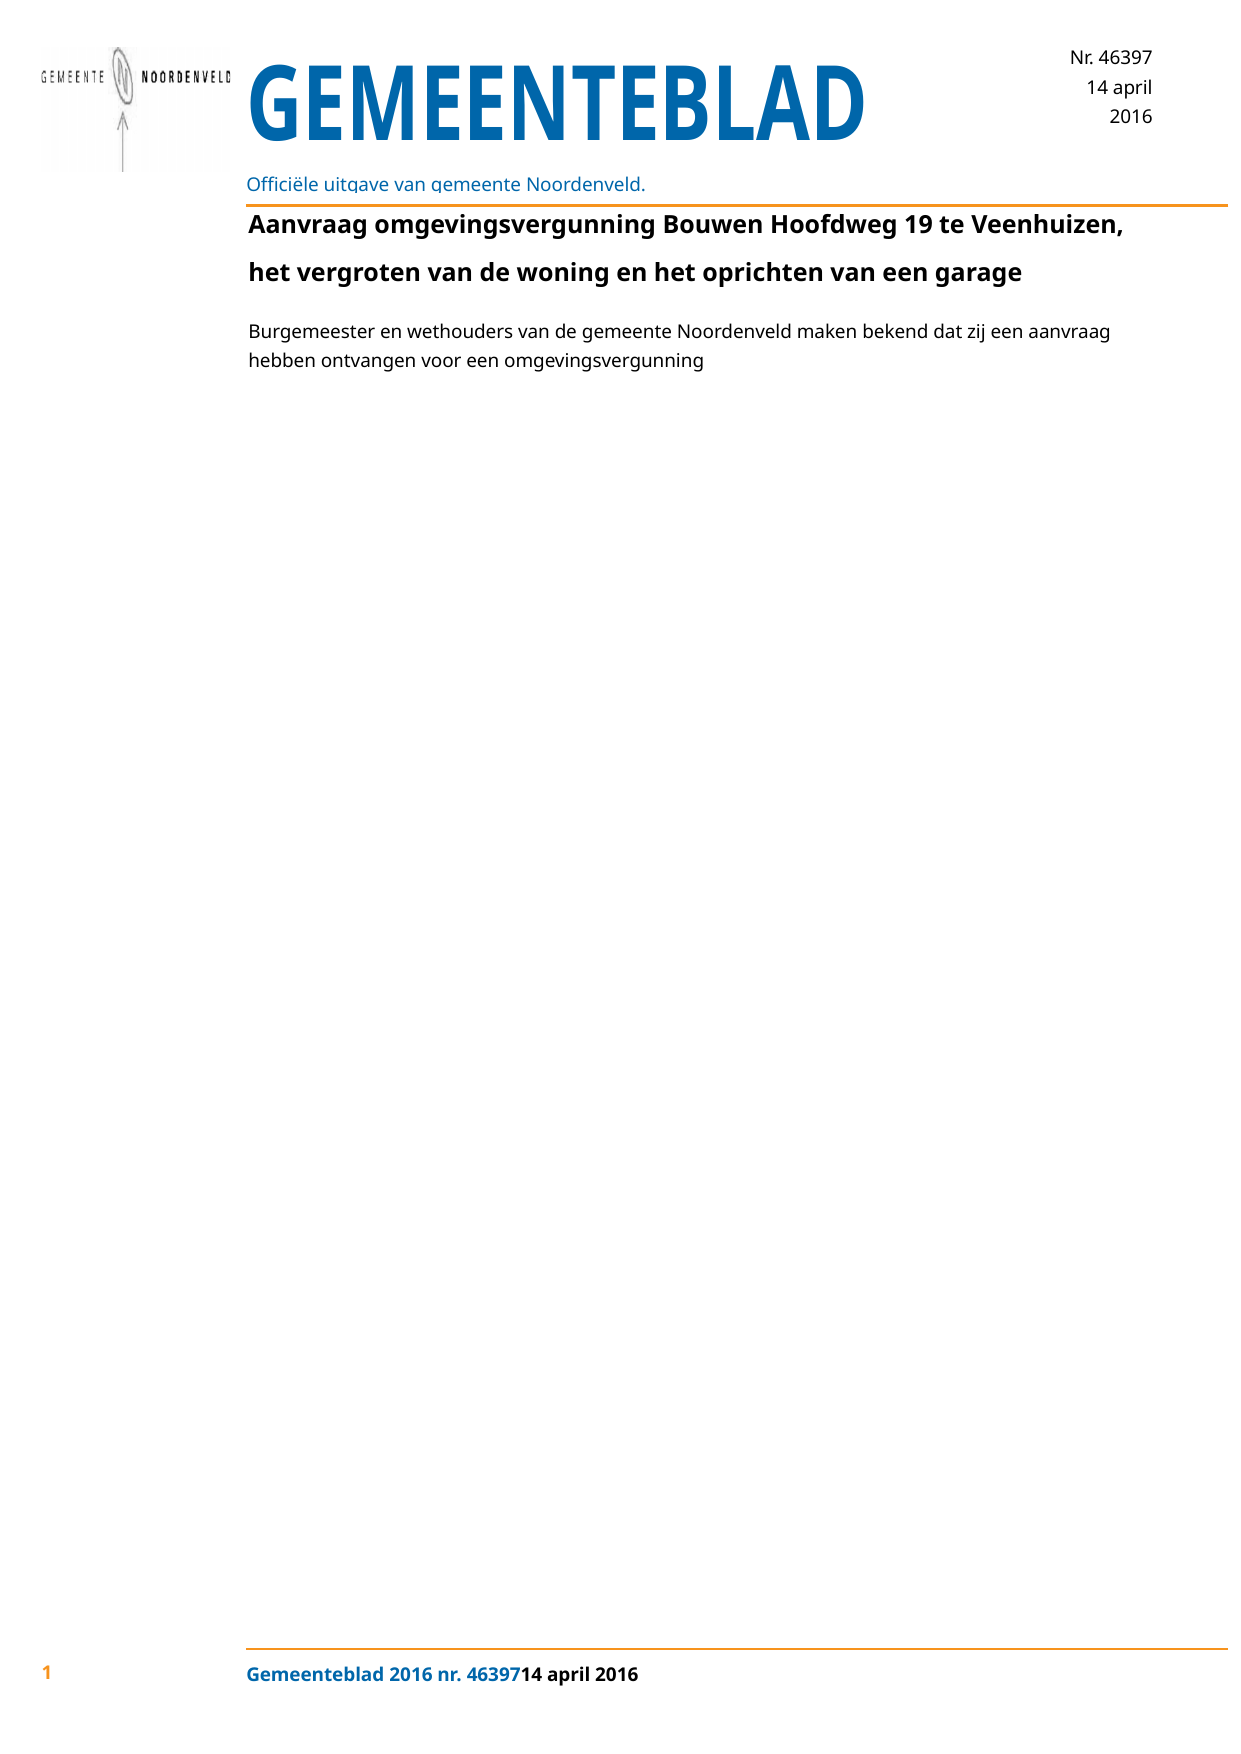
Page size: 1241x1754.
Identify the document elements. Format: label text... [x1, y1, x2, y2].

picture [41, 47, 231, 172]
text Aanvraag omgevingsvergunning Bouwen Hoofdweg 19 te Veenhuizen, het vergroten van de woning en het oprichten van een garage [248, 207, 1152, 288]
text Burgemeester en wethouders van de gemeente Noordenveld maken bekend dat zij een aanvraag hebben ontvangen voor een omgevingsvergunning [248, 318, 1152, 373]
